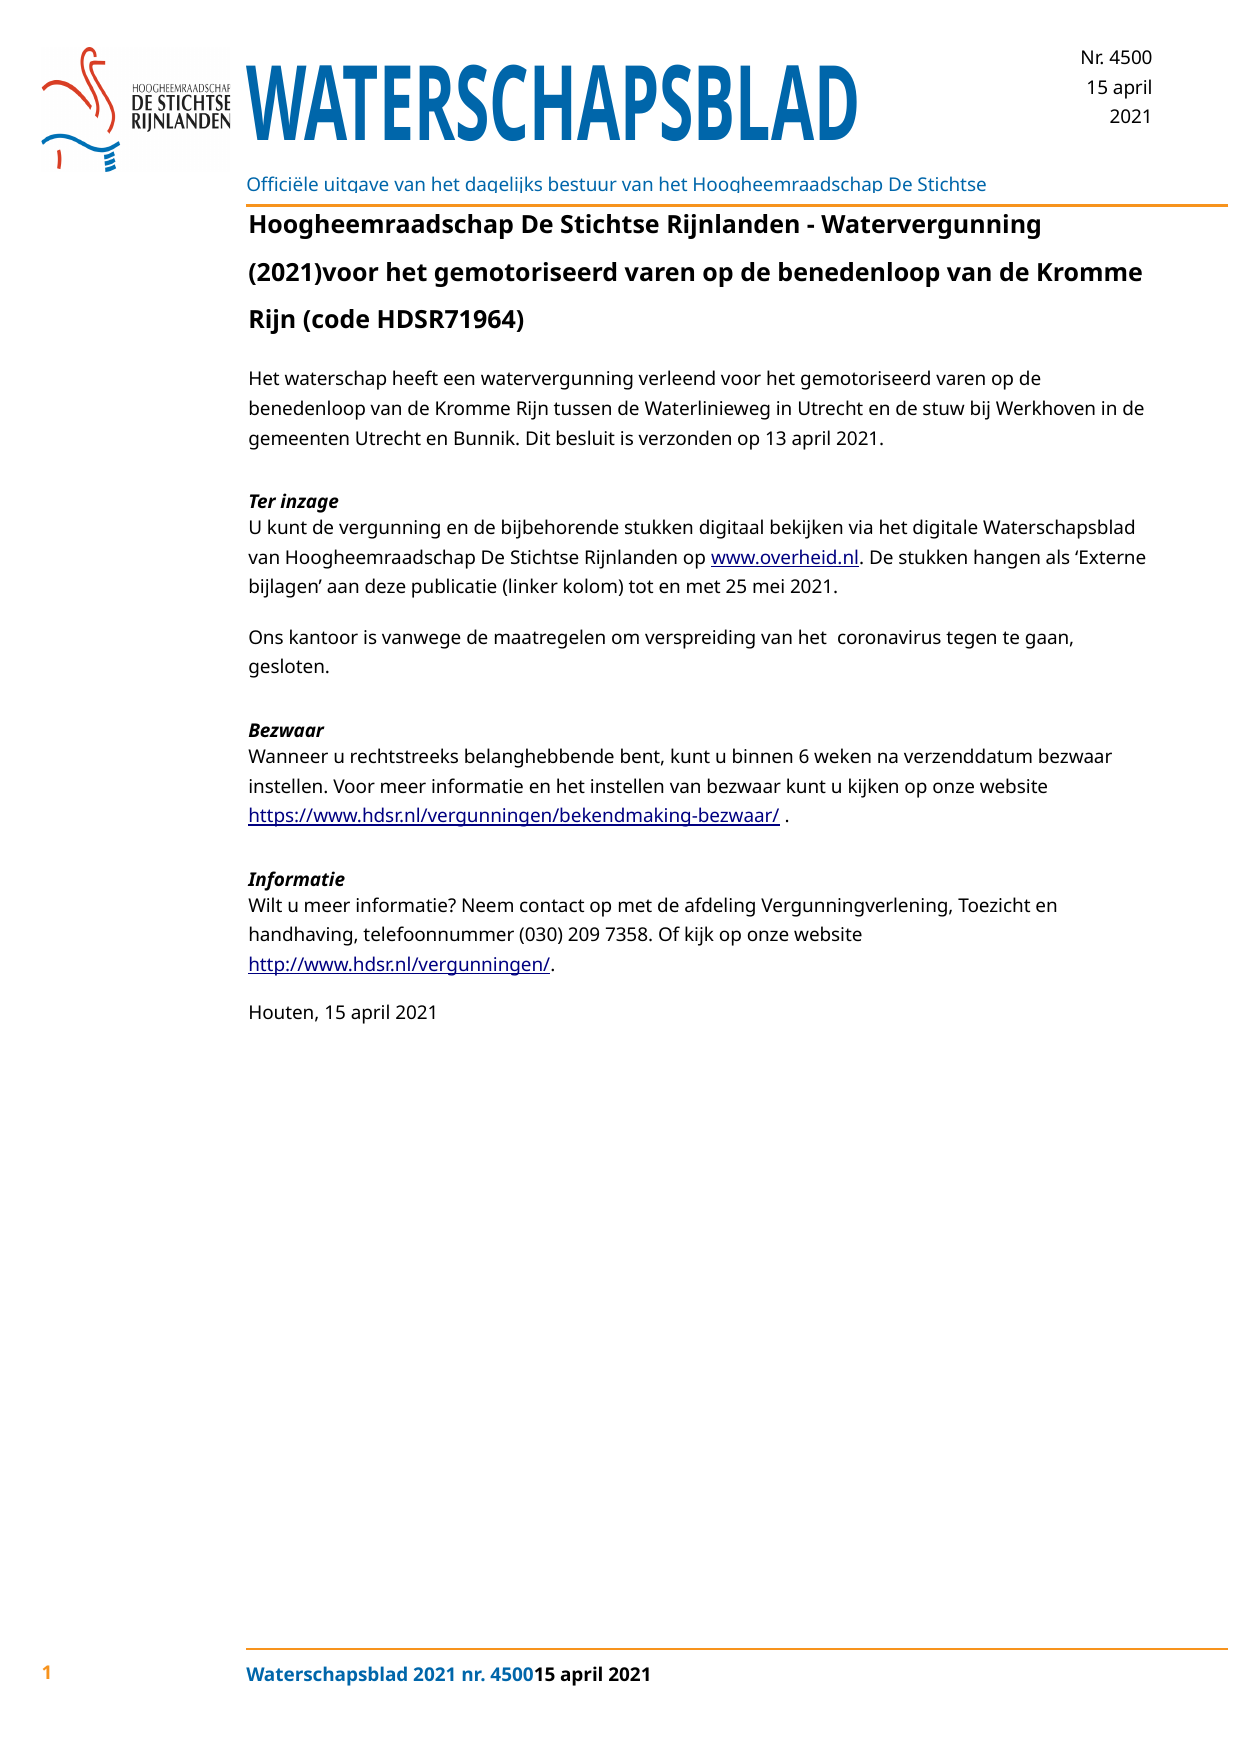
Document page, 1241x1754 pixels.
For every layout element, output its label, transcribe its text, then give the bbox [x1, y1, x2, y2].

picture [41, 47, 231, 172]
text U kunt de vergunning en de bijbehorende stukken digitaal bekijken via het digitale Waterschapsblad van Hoogheemraadschap De Stichtse Rijnlanden op www.overheid.nl. De stukken hangen als ‘Externe bijlagen’ aan deze publicatie (linker kolom) tot en met 25 mei 2021. [248, 514, 1152, 599]
text Wilt u meer informatie? Neem contact op met de afdeling Vergunningverlening, Toezicht en handhaving, telefoonnummer (030) 209 7358. Of kijk op onze website http://www.hdsr.nl/vergunningen/. [248, 892, 1152, 977]
text Ter inzage [248, 489, 1152, 514]
text Ons kantoor is vanwege de maatregelen om verspreiding van het coronavirus tegen te gaan, gesloten. [248, 624, 1152, 679]
text Het waterschap heeft een watervergunning verleend voor het gemotoriseerd varen op de benedenloop van de Kromme Rijn tussen de Waterlinieweg in Utrecht en de stuw bij Werkhoven in de gemeenten Utrecht en Bunnik. Dit besluit is verzonden op 13 april 2021. [248, 366, 1152, 450]
text Wanneer u rechtstreeks belanghebbende bent, kunt u binnen 6 weken na verzenddatum bezwaar instellen. Voor meer informatie en het instellen van bezwaar kunt u kijken op onze website https://www.hdsr.nl/vergunningen/bekendmaking-bezwaar/ . [248, 743, 1152, 828]
text Hoogheemraadschap De Stichtse Rijnlanden - Watervergunning (2021)voor het gemotoriseerd varen op de benedenloop van de Kromme Rijn (code HDSR71964) [248, 207, 1152, 336]
text Bezwaar [248, 717, 1152, 743]
text Informatie [248, 866, 1152, 892]
text Houten, 15 april 2021 [248, 999, 1152, 1025]
